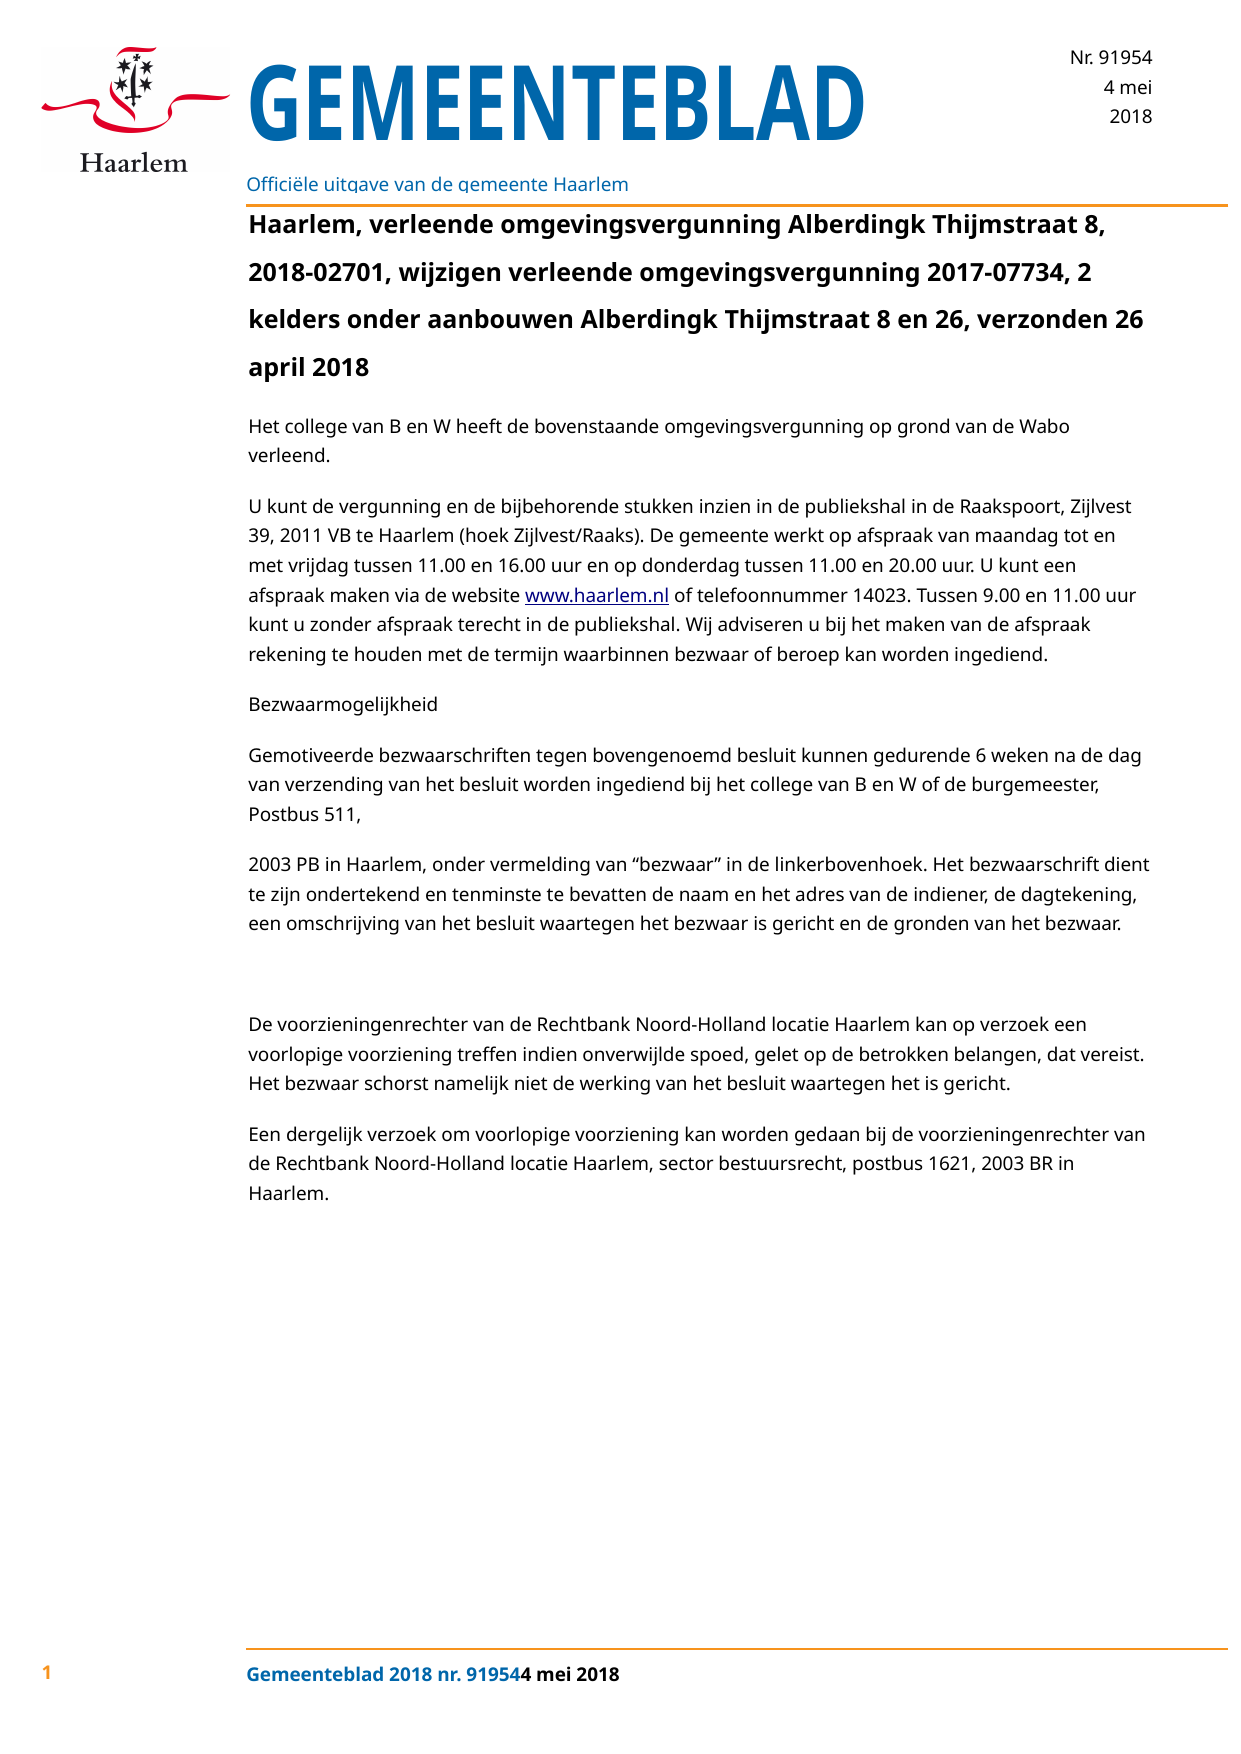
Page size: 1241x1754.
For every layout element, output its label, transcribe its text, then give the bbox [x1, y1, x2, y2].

text Haarlem, verleende omgevingsvergunning Alberdingk Thijmstraat 8, 2018-02701, wijzigen verleende omgevingsvergunning 2017-07734, 2 kelders onder aanbouwen Alberdingk Thijmstraat 8 en 26, verzonden 26 april 2018 [248, 207, 1152, 384]
text Gemotiveerde bezwaarschriften tegen bovengenoemd besluit kunnen gedurende 6 weken na de dag van verzending van het besluit worden ingediend bij het college van B en W of de burgemeester, Postbus 511, [248, 742, 1152, 827]
text Het college van B en W heeft de bovenstaande omgevingsvergunning op grond van de Wabo verleend. [248, 413, 1152, 468]
picture [41, 47, 231, 172]
text De voorzieningenrechter van de Rechtbank Noord-Holland locatie Haarlem kan op verzoek een voorlopige voorziening treffen indien onverwijlde spoed, gelet op de betrokken belangen, dat vereist. Het bezwaar schorst namelijk niet de werking van het besluit waartegen het is gericht. [248, 1011, 1152, 1096]
text 2003 PB in Haarlem, onder vermelding van “bezwaar” in de linkerbovenhoek. Het bezwaarschrift dient te zijn ondertekend en tenminste te bevatten de naam en het adres van de indiener, de dagtekening, een omschrijving van het besluit waartegen het bezwaar is gericht en de gronden van het bezwaar. [248, 851, 1152, 936]
text U kunt de vergunning en de bijbehorende stukken inzien in de publiekshal in de Raakspoort, Zijlvest 39, 2011 VB te Haarlem (hoek Zijlvest/Raaks). De gemeente werkt op afspraak van maandag tot en met vrijdag tussen 11.00 en 16.00 uur en op donderdag tussen 11.00 en 20.00 uur. U kunt een afspraak maken via de website www.haarlem.nl of telefoonnummer 14023. Tussen 9.00 en 11.00 uur kunt u zonder afspraak terecht in de publiekshal. Wij adviseren u bij het maken van de afspraak rekening te houden met de termijn waarbinnen bezwaar of beroep kan worden ingediend. [248, 493, 1152, 667]
text Bezwaarmogelijkheid [248, 691, 1152, 717]
text Een dergelijk verzoek om voorlopige voorziening kan worden gedaan bij de voorzieningenrechter van de Rechtbank Noord-Holland locatie Haarlem, sector bestuursrecht, postbus 1621, 2003 BR in Haarlem. [248, 1121, 1152, 1206]
